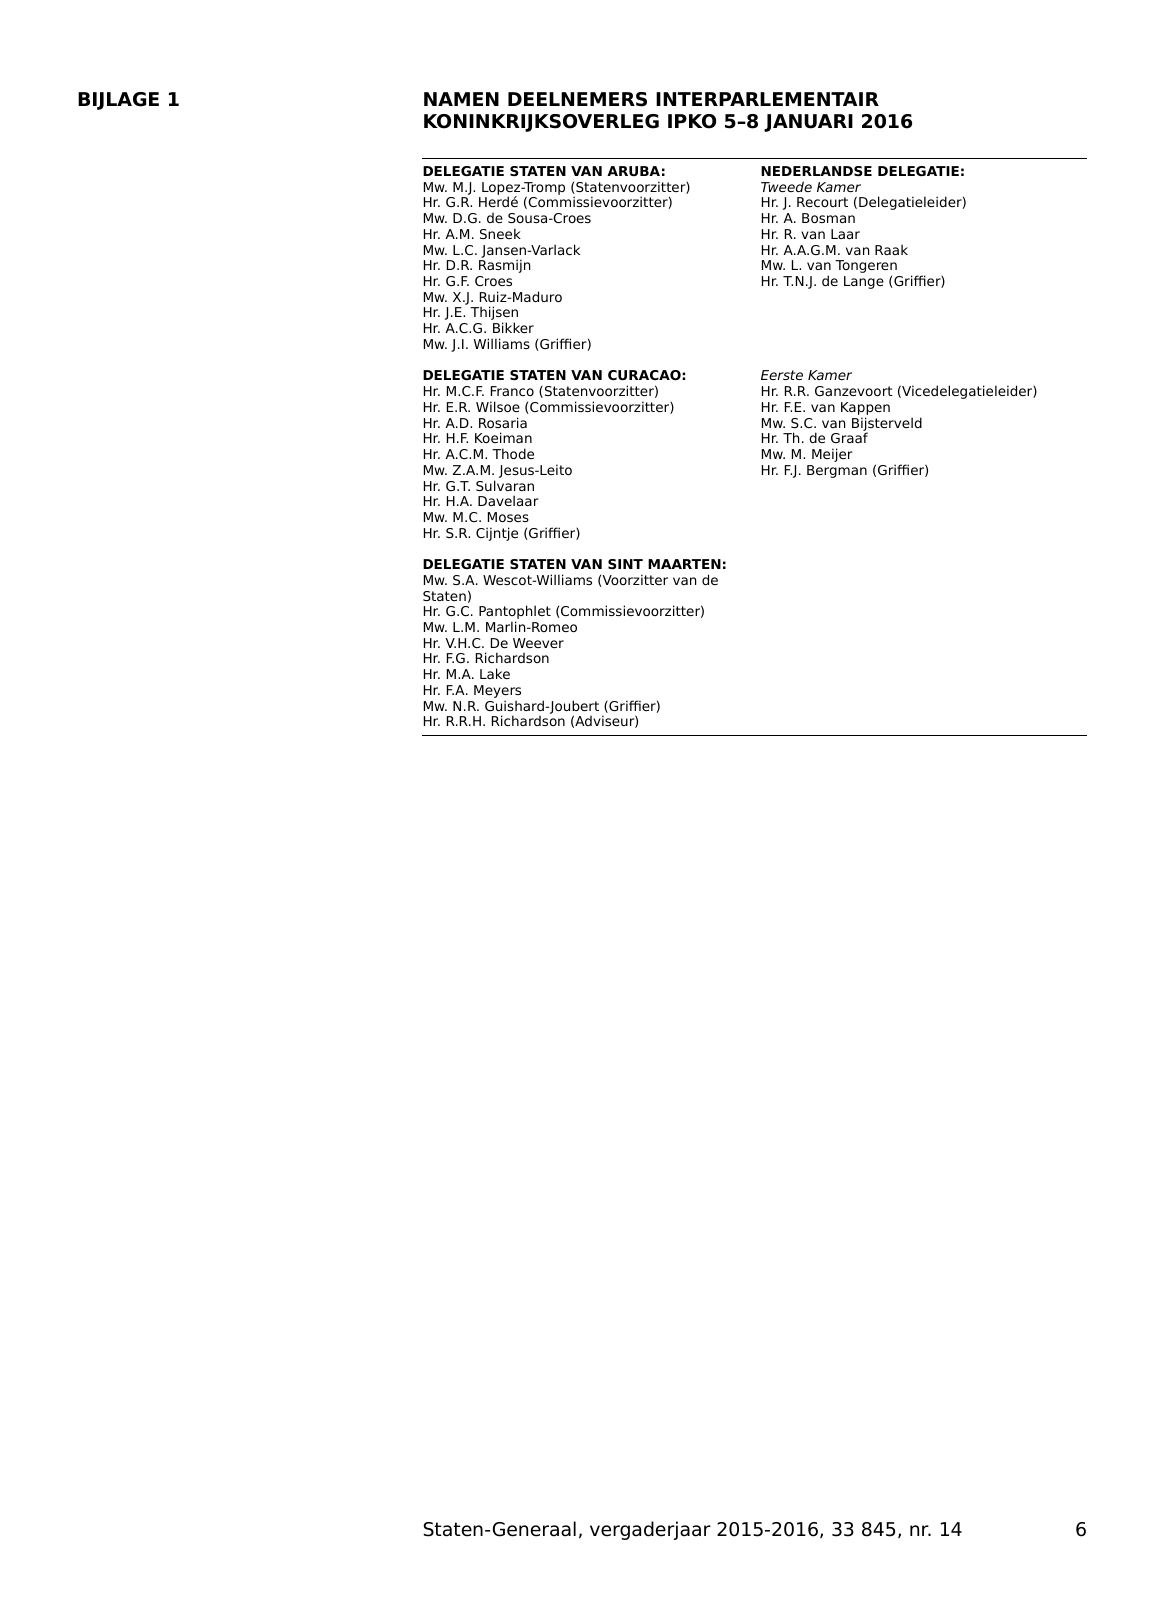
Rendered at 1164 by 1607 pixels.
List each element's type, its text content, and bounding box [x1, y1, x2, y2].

table_cell [754, 557, 1087, 735]
table_header DELEGATIE STATEN VAN ARUBA: Mw. M.J. Lopez-Tromp (Statenvoorzitter) Hr. G.R. Herdé (Commissievoorzitter) Mw. D.G. de Sousa-Croes Hr. A.M. Sneek Mw. L.C. Jansen-Varlack Hr. D.R. Rasmijn Hr. G.F. Croes Mw. X.J. Ruiz-Maduro Hr. J.E. Thijsen Hr. A.C.G. Bikker Mw. J.I. Williams (Griffier) [422, 159, 754, 352]
table_header NEDERLANDSE DELEGATIE: Tweede Kamer Hr. J. Recourt (Delegatieleider) Hr. A. Bosman Hr. R. van Laar Hr. A.A.G.M. van Raak Mw. L. van Tongeren Hr. T.N.J. de Lange (Griffier) [754, 159, 1087, 352]
subtitle BIJLAGE 1 NAMEN DEELNEMERS INTERPARLEMENTAIR KONINKRIJKSOVERLEG IPKO 5–8 JANUARI 2016 [77, 89, 1087, 133]
table_cell [422, 541, 754, 557]
table_cell Eerste Kamer Hr. R.R. Ganzevoort (Vicedelegatieleider) Hr. F.E. van Kappen Mw. S.C. van Bijsterveld Hr. Th. de Graaf Mw. M. Meijer Hr. F.J. Bergman (Griffier) [754, 368, 1087, 541]
table_cell [422, 353, 754, 368]
table_cell [754, 353, 1087, 368]
table_cell DELEGATIE STATEN VAN SINT MAARTEN: Mw. S.A. Wescot-Williams (Voorzitter van de Staten) Hr. G.C. Pantophlet (Commissievoorzitter) Mw. L.M. Marlin-Romeo Hr. V.H.C. De Weever Hr. F.G. Richardson Hr. M.A. Lake Hr. F.A. Meyers Mw. N.R. Guishard-Joubert (Griffier) Hr. R.R.H. Richardson (Adviseur) [422, 557, 754, 735]
table_cell DELEGATIE STATEN VAN CURACAO: Hr. M.C.F. Franco (Statenvoorzitter) Hr. E.R. Wilsoe (Commissievoorzitter) Hr. A.D. Rosaria Hr. H.F. Koeiman Hr. A.C.M. Thode Mw. Z.A.M. Jesus-Leito Hr. G.T. Sulvaran Hr. H.A. Davelaar Mw. M.C. Moses Hr. S.R. Cijntje (Griffier) [422, 368, 754, 541]
table_cell [754, 541, 1087, 557]
